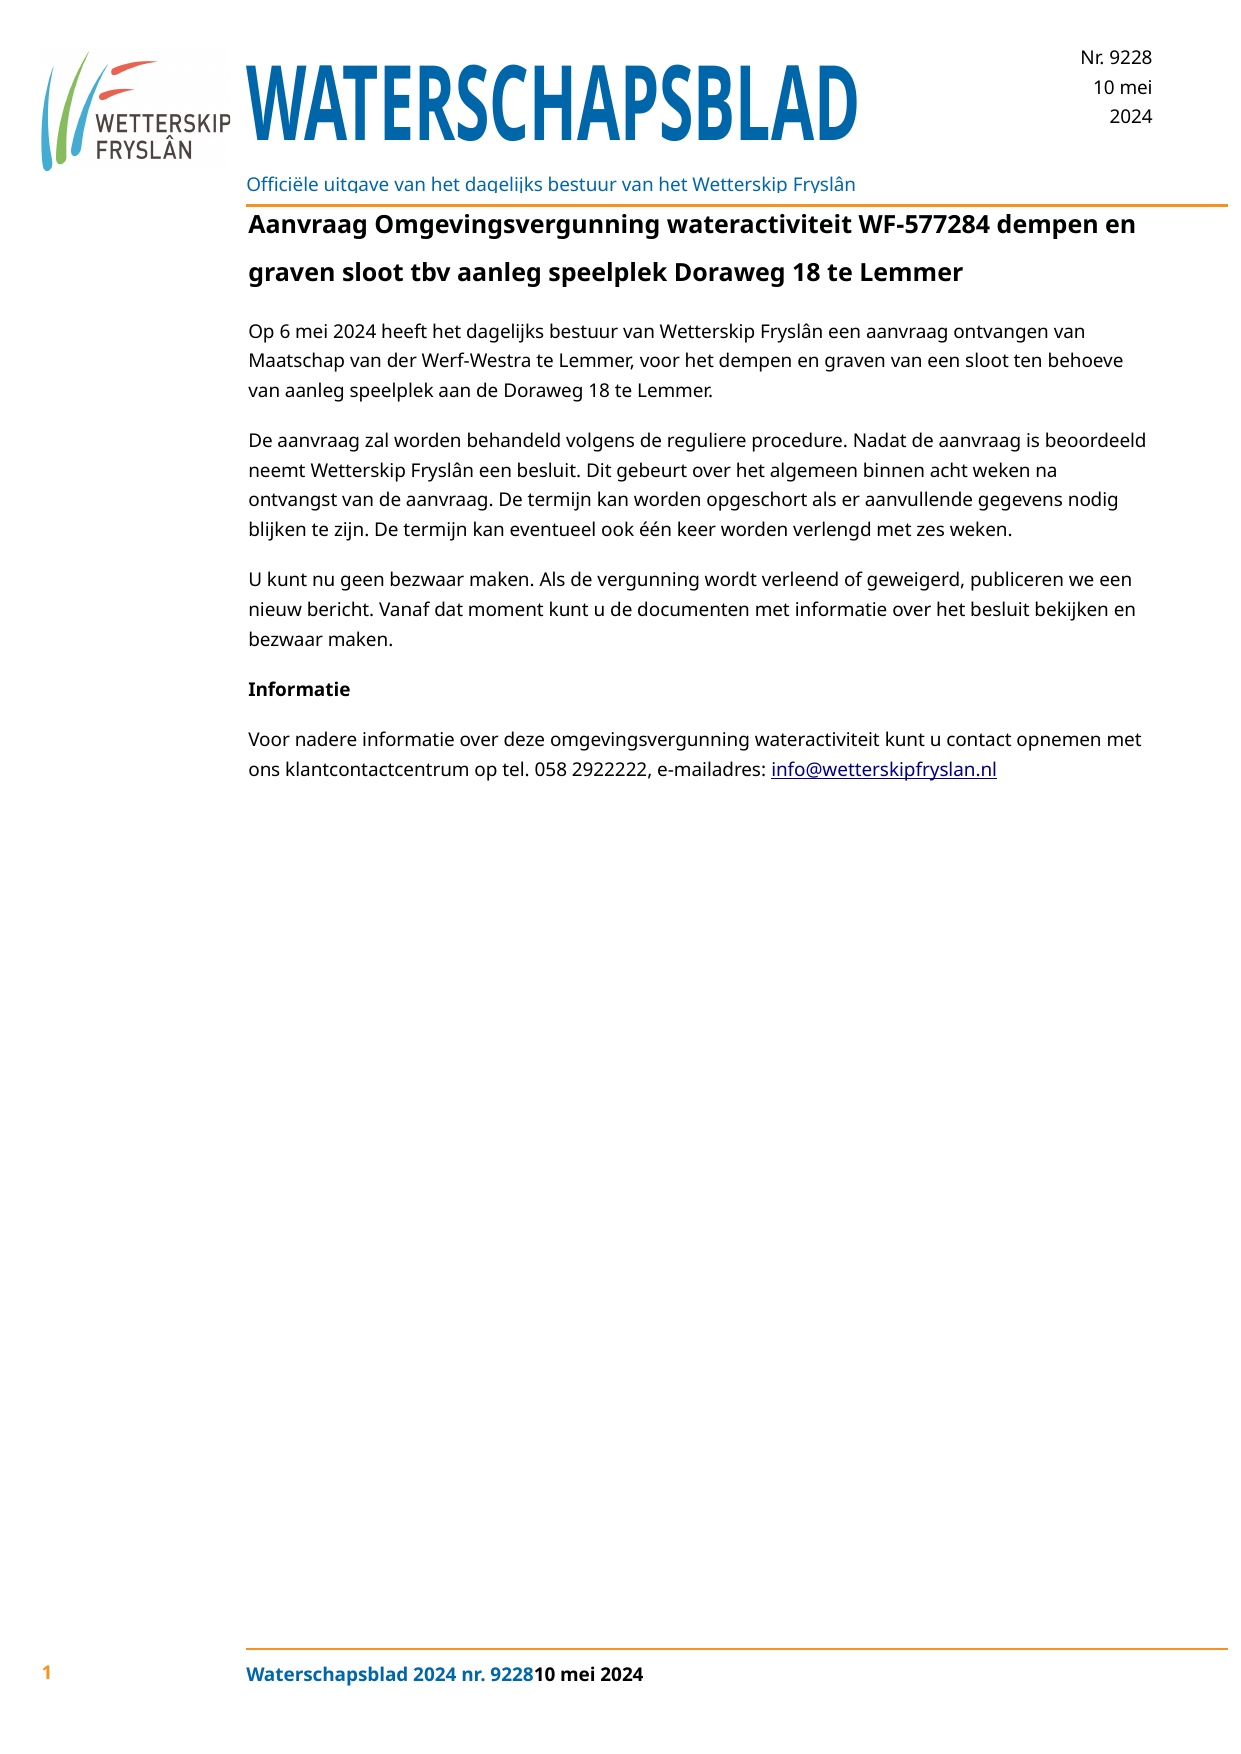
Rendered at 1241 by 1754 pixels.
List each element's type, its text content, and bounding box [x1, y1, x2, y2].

text Informatie [248, 676, 1152, 702]
text Op 6 mei 2024 heeft het dagelijks bestuur van Wetterskip Fryslân een aanvraag ontvangen van Maatschap van der Werf-Westra te Lemmer, voor het dempen en graven van een sloot ten behoeve van aanleg speelplek aan de Doraweg 18 te Lemmer. [248, 318, 1152, 403]
picture [41, 47, 231, 172]
text Aanvraag Omgevingsvergunning wateractiviteit WF-577284 dempen en graven sloot tbv aanleg speelplek Doraweg 18 te Lemmer [248, 207, 1152, 288]
text De aanvraag zal worden behandeld volgens de reguliere procedure. Nadat de aanvraag is beoordeeld neemt Wetterskip Fryslân een besluit. Dit gebeurt over het algemeen binnen acht weken na ontvangst van de aanvraag. De termijn kan worden opgeschort als er aanvullende gegevens nodig blijken te zijn. De termijn kan eventueel ook één keer worden verlengd met zes weken. [248, 427, 1152, 542]
text Voor nadere informatie over deze omgevingsvergunning wateractiviteit kunt u contact opnemen met ons klantcontactcentrum op tel. 058 2922222, e-mailadres: info@wetterskipfryslan.nl [248, 727, 1152, 782]
text U kunt nu geen bezwaar maken. Als de vergunning wordt verleend of geweigerd, publiceren we een nieuw bericht. Vanaf dat moment kunt u de documenten met informatie over het besluit bekijken en bezwaar maken. [248, 567, 1152, 652]
